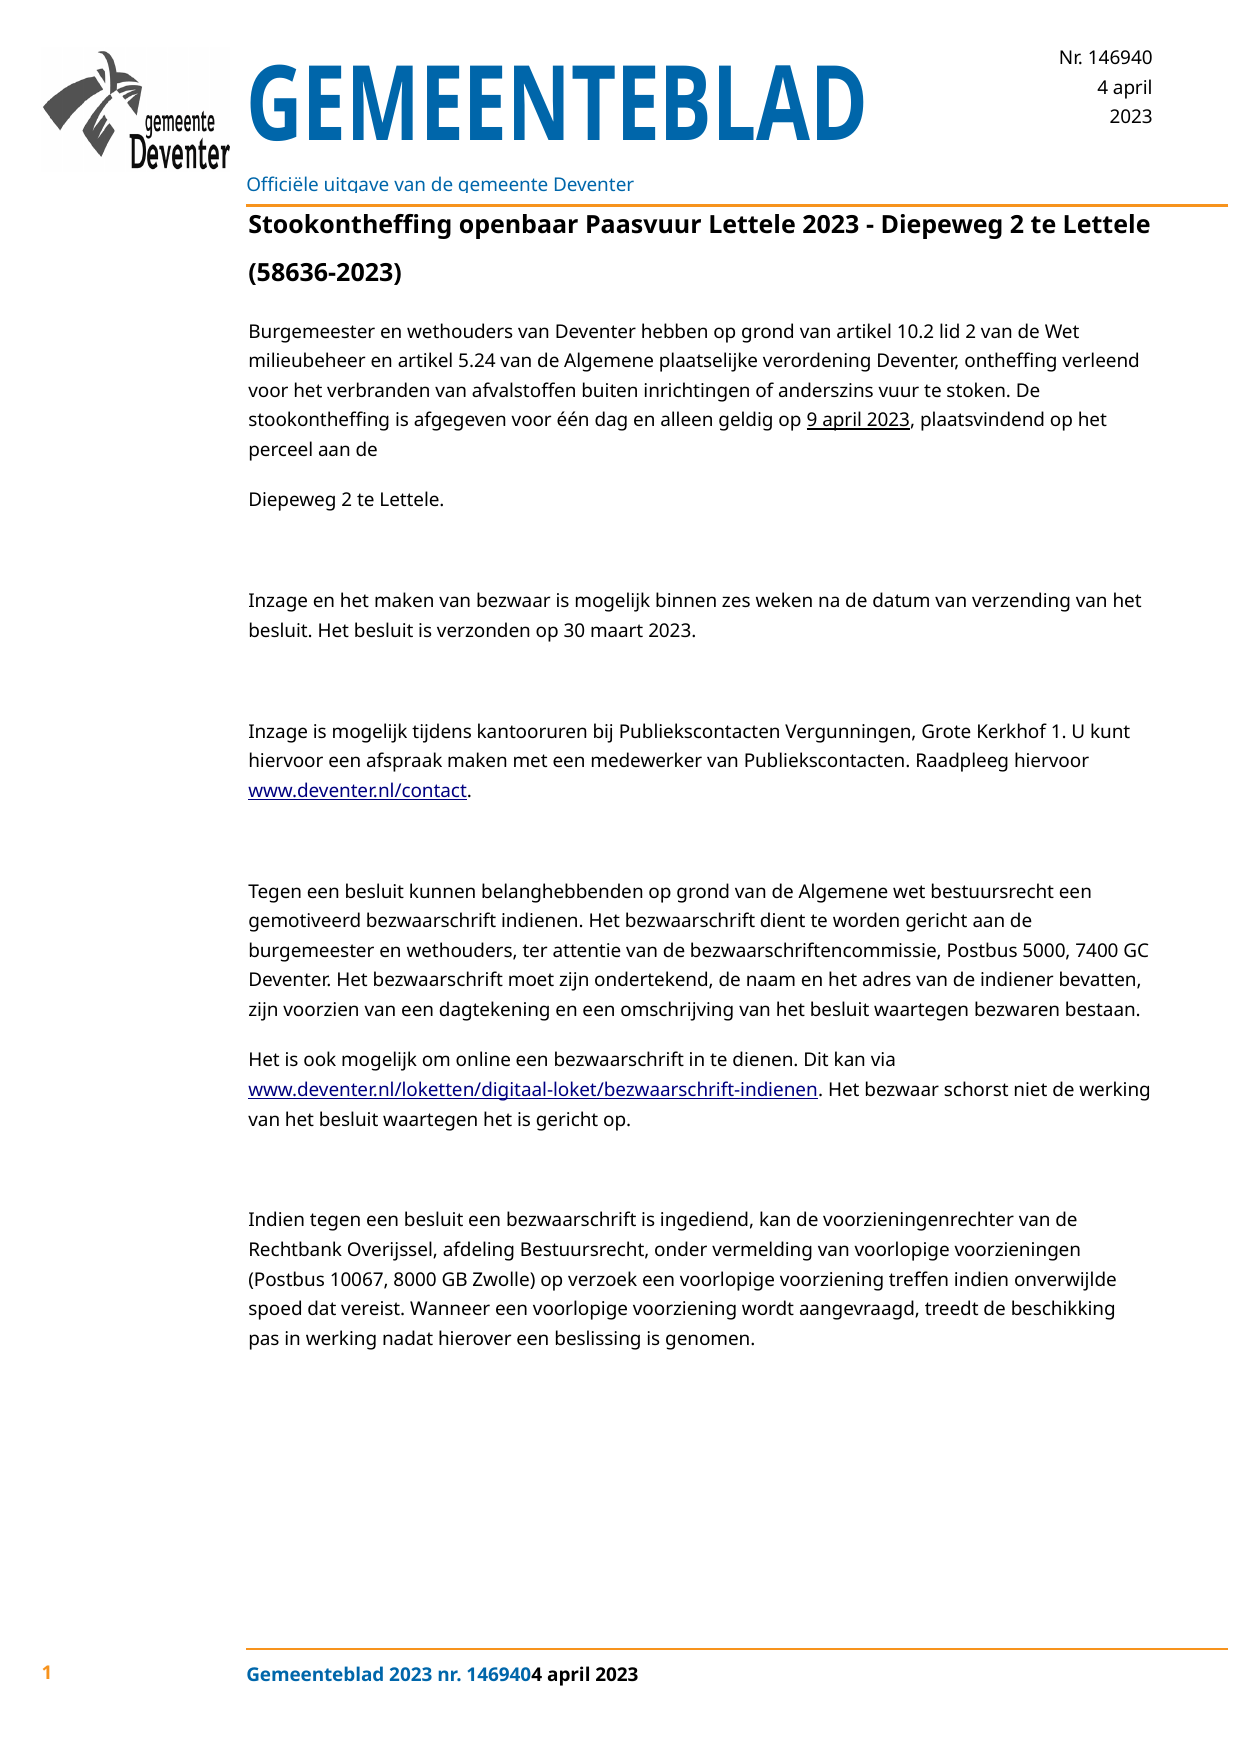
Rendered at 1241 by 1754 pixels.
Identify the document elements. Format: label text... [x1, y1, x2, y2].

text Het is ook mogelijk om online een bezwaarschrift in te dienen. Dit kan via www.deventer.nl/loketten/digitaal-loket/bezwaarschrift-indienen. Het bezwaar schorst niet de werking van het besluit waartegen het is gericht op. [248, 1047, 1152, 1132]
text Diepeweg 2 te Lettele. [248, 487, 1152, 512]
text Indien tegen een besluit een bezwaarschrift is ingediend, kan de voorzieningenrechter van de Rechtbank Overijssel, afdeling Bestuursrecht, onder vermelding van voorlopige voorzieningen (Postbus 10067, 8000 GB Zwolle) op verzoek een voorlopige voorziening treffen indien onverwijlde spoed dat vereist. Wanneer een voorlopige voorziening wordt aangevraagd, treedt de beschikking pas in werking nadat hierover een beslissing is genomen. [248, 1207, 1152, 1351]
text Inzage is mogelijk tijdens kantooruren bij Publiekscontacten Vergunningen, Grote Kerkhof 1. U kunt hiervoor een afspraak maken met een medewerker van Publiekscontacten. Raadpleeg hiervoor www.deventer.nl/contact. [248, 718, 1152, 803]
text Burgemeester en wethouders van Deventer hebben op grond van artikel 10.2 lid 2 van de Wet milieubeheer en artikel 5.24 van de Algemene plaatselijke verordening Deventer, ontheffing verleend voor het verbranden van afvalstoffen buiten inrichtingen of anderszins vuur te stoken. De stookontheffing is afgegeven voor één dag en alleen geldig op 9 april 2023, plaatsvindend op het perceel aan de [248, 318, 1152, 462]
text Inzage en het maken van bezwaar is mogelijk binnen zes weken na de datum van verzending van het besluit. Het besluit is verzonden op 30 maart 2023. [248, 587, 1152, 643]
picture [41, 47, 231, 172]
text Tegen een besluit kunnen belanghebbenden op grond van de Algemene wet bestuursrecht een gemotiveerd bezwaarschrift indienen. Het bezwaarschrift dient te worden gericht aan de burgemeester en wethouders, ter attentie van de bezwaarschriftencommissie, Postbus 5000, 7400 GC Deventer. Het bezwaarschrift moet zijn ondertekend, de naam en het adres van de indiener bevatten, zijn voorzien van een dagtekening en een omschrijving van het besluit waartegen bezwaren bestaan. [248, 878, 1152, 1022]
text Stookontheffing openbaar Paasvuur Lettele 2023 - Diepeweg 2 te Lettele (58636-2023) [248, 207, 1152, 288]
